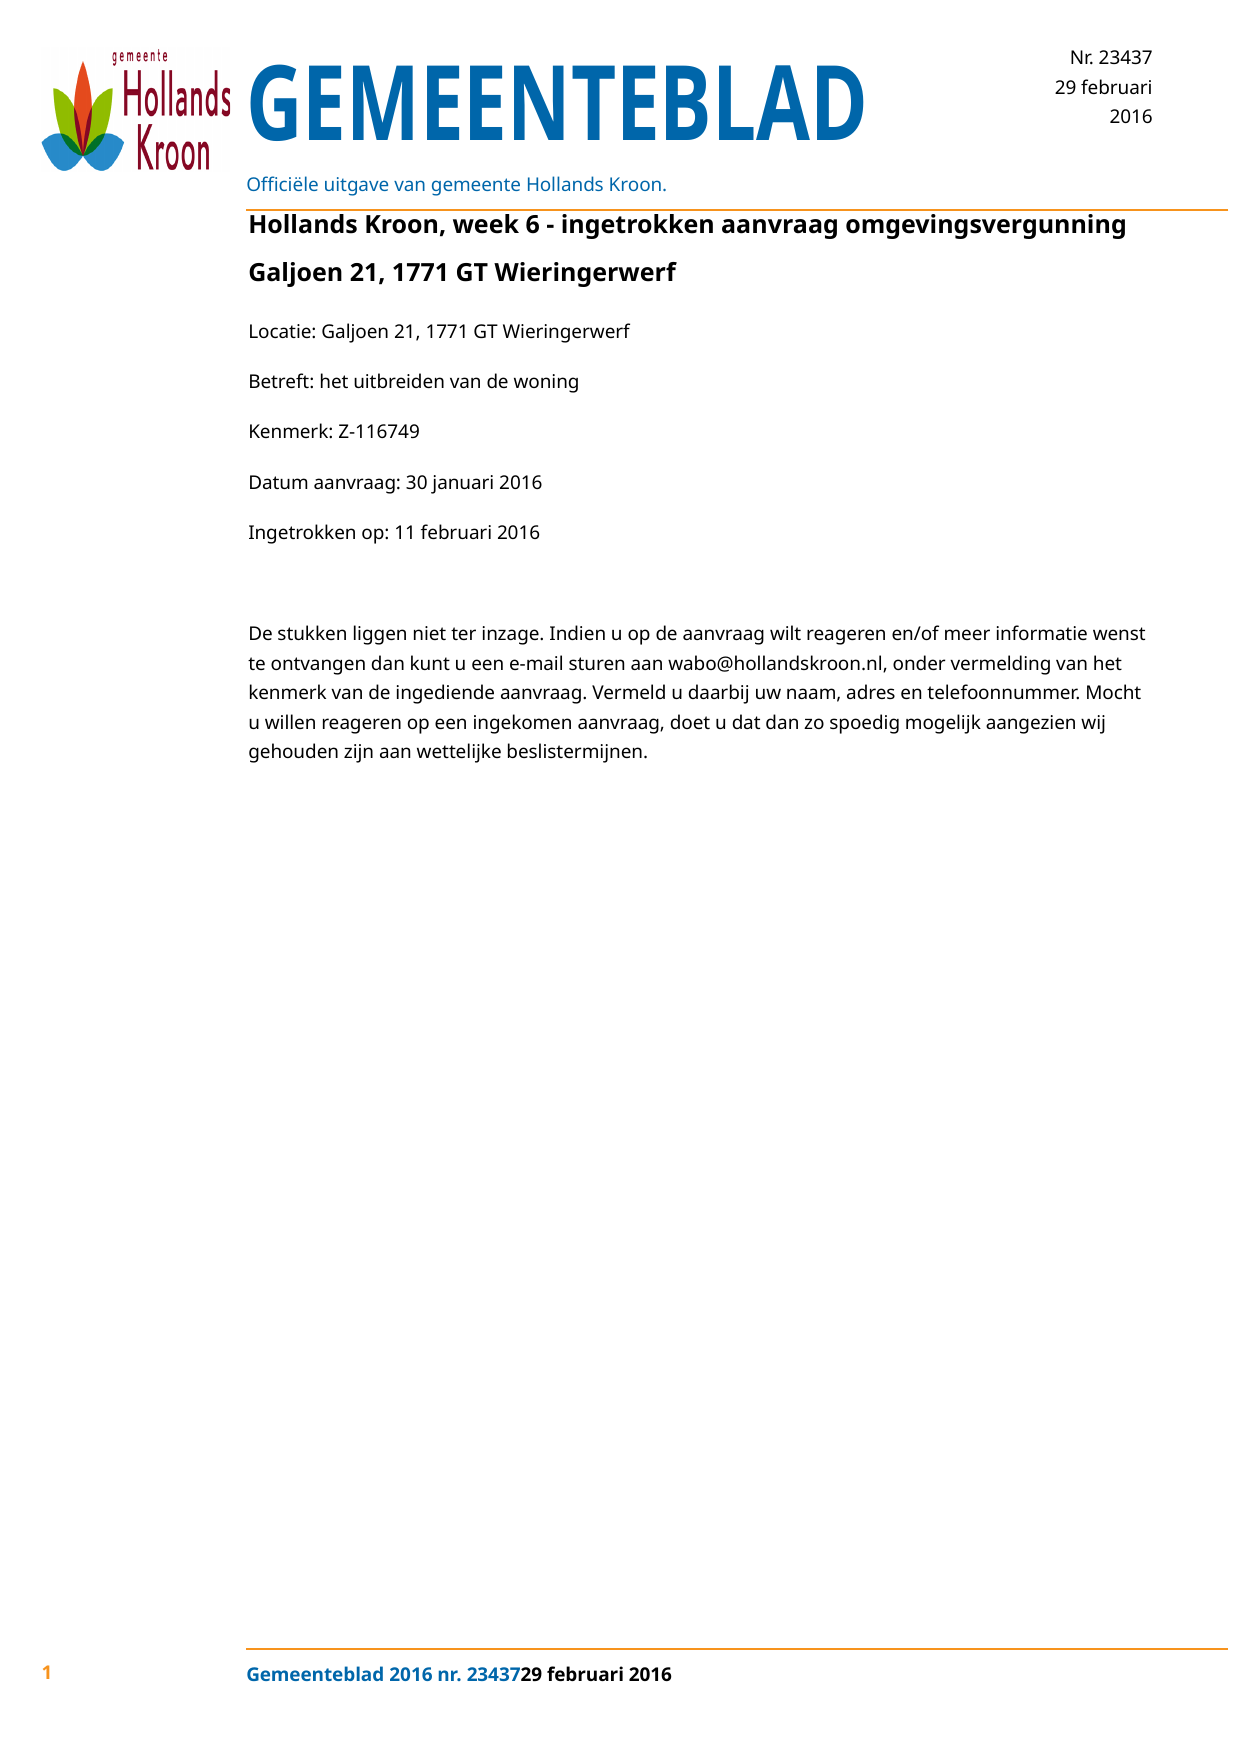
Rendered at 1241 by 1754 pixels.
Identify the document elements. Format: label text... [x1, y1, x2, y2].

picture [41, 47, 231, 172]
text De stukken liggen niet ter inzage. Indien u op de aanvraag wilt reageren en/of meer informatie wenst te ontvangen dan kunt u een e-mail sturen aan wabo@hollandskroon.nl, onder vermelding van het kenmerk van de ingediende aanvraag. Vermeld u daarbij uw naam, adres en telefoonnummer. Mocht u willen reageren op een ingekomen aanvraag, doet u dat dan zo spoedig mogelijk aangezien wij gehouden zijn aan wettelijke beslistermijnen. [248, 620, 1152, 764]
text Betreft: het uitbreiden van de woning [248, 368, 1152, 394]
text Datum aanvraag: 30 januari 2016 [248, 469, 1152, 495]
text Kenmerk: Z-116749 [248, 419, 1152, 444]
text Ingetrokken op: 11 februari 2016 [248, 519, 1152, 545]
text Hollands Kroon, week 6 - ingetrokken aanvraag omgevingsvergunning Galjoen 21, 1771 GT Wieringerwerf [248, 211, 1152, 288]
text Locatie: Galjoen 21, 1771 GT Wieringerwerf [248, 318, 1152, 344]
